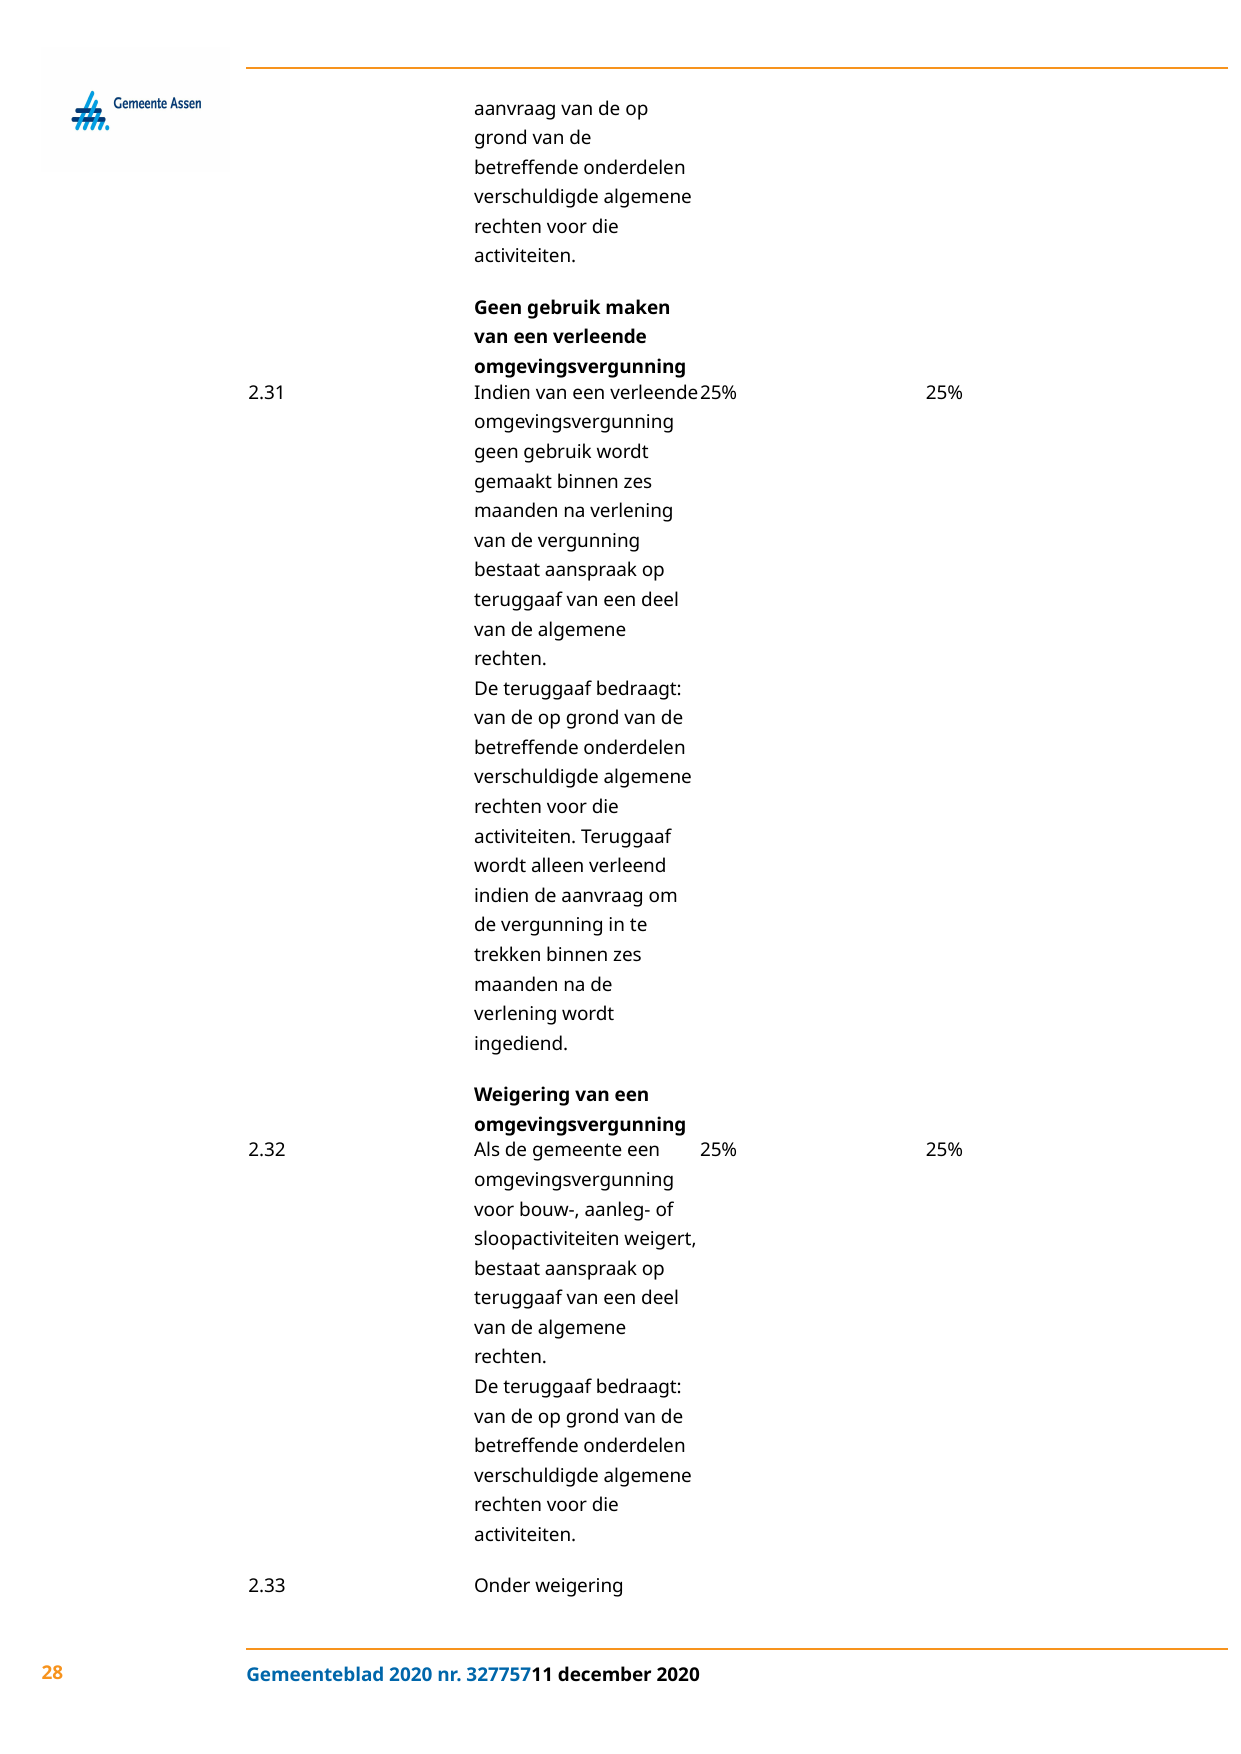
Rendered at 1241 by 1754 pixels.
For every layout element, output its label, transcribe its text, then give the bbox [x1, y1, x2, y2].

table_cell [926, 269, 1152, 294]
table_cell [248, 269, 474, 294]
table_cell 2.33 [248, 1573, 474, 1598]
table_cell Geen gebruik maken van een verleende omgevingsvergunning [474, 294, 700, 379]
table_cell [700, 269, 926, 294]
table_cell [926, 294, 1152, 379]
table_cell [700, 1573, 926, 1598]
table_cell aanvraag van de op grond van de betreffende onderdelen verschuldigde algemene rechten voor die activiteiten. [474, 95, 700, 268]
table_cell [474, 1056, 700, 1081]
table_cell [248, 95, 474, 268]
table_cell [926, 1547, 1152, 1573]
table_cell 25% [926, 1137, 1152, 1547]
picture [41, 47, 231, 172]
table_cell [248, 1081, 474, 1137]
table_cell Onder weigering [474, 1573, 700, 1598]
table_cell 25% [926, 379, 1152, 1056]
table_cell [926, 95, 1152, 268]
table_cell Als de gemeente een omgevingsvergunning voor bouw-, aanleg- of sloopactiviteiten weigert, bestaat aanspraak op teruggaaf van een deel van de algemene rechten. De teruggaaf bedraagt: van de op grond van de betreffende onderdelen verschuldigde algemene rechten voor die activiteiten. [474, 1137, 700, 1547]
table_cell [474, 269, 700, 294]
table_cell [248, 294, 474, 379]
table_cell [700, 1056, 926, 1081]
table_cell 25% [700, 379, 926, 1056]
table_cell [926, 1056, 1152, 1081]
table_cell [700, 294, 926, 379]
table_cell 2.32 [248, 1137, 474, 1547]
table_cell [926, 1081, 1152, 1137]
table_cell 25% [700, 1137, 926, 1547]
table_cell Indien van een verleende omgevingsvergunning geen gebruik wordt gemaakt binnen zes maanden na verlening van de vergunning bestaat aanspraak op teruggaaf van een deel van de algemene rechten. De teruggaaf bedraagt: van de op grond van de betreffende onderdelen verschuldigde algemene rechten voor die activiteiten. Teruggaaf wordt alleen verleend indien de aanvraag om de vergunning in te trekken binnen zes maanden na de verlening wordt ingediend. [474, 379, 700, 1056]
table_cell [926, 1573, 1152, 1598]
table_cell [248, 1547, 474, 1573]
table_cell [474, 1547, 700, 1573]
table_cell 2.31 [248, 379, 474, 1056]
table_cell Weigering van een omgevingsvergunning [474, 1081, 700, 1137]
table_cell [700, 1547, 926, 1573]
table_cell [700, 95, 926, 268]
table_cell [700, 1081, 926, 1137]
table_cell [248, 1056, 474, 1081]
